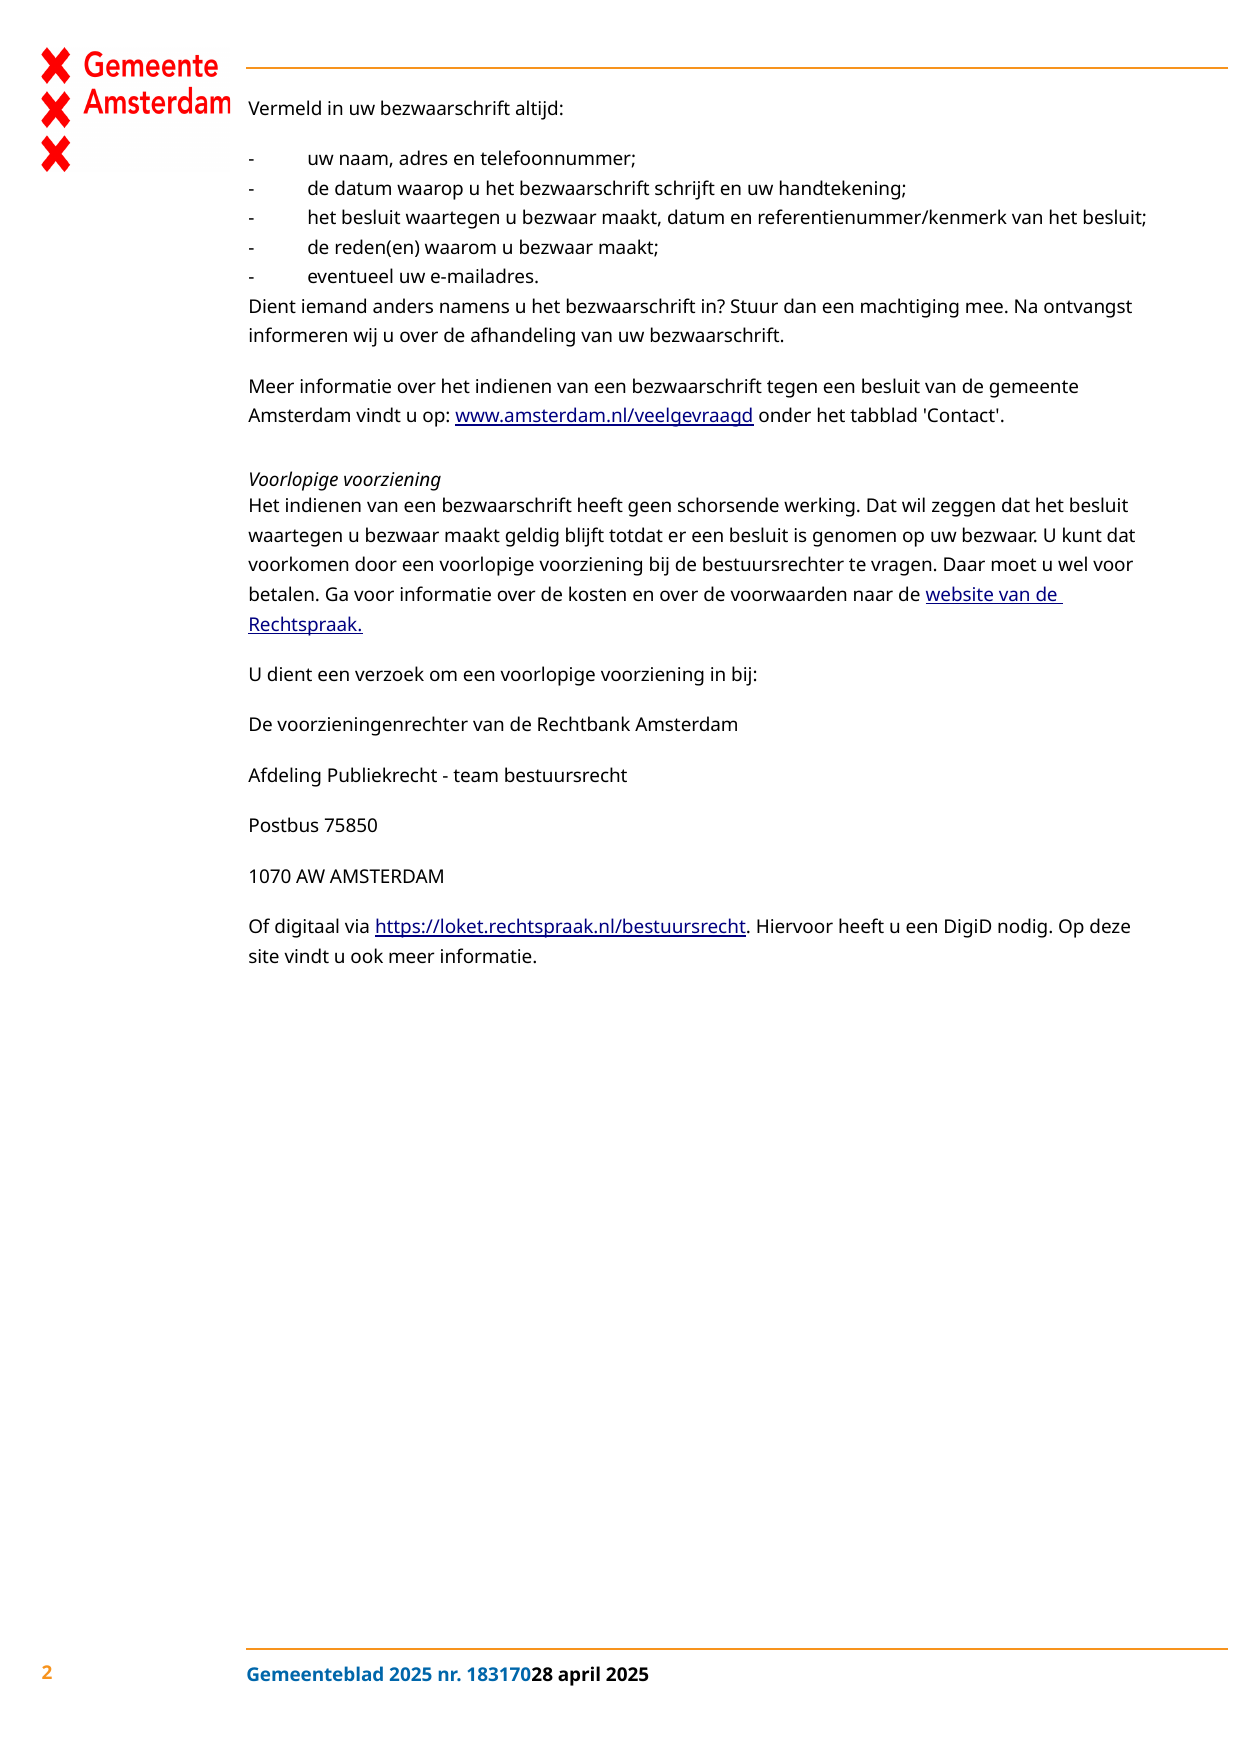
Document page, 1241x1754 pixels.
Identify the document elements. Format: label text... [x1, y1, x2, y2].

text Meer informatie over het indienen van een bezwaarschrift tegen een besluit van de gemeente Amsterdam vindt u op: www.amsterdam.nl/veelgevraagd onder het tabblad 'Contact'. [248, 373, 1152, 428]
list het besluit waartegen u bezwaar maakt, datum en referentienummer/kenmerk van het besluit; [248, 204, 1152, 230]
list de reden(en) waarom u bezwaar maakt; [248, 234, 1152, 260]
list uw naam, adres en telefoonnummer; [248, 145, 1152, 171]
list eventueel uw e-mailadres. [248, 263, 1152, 289]
text 1070 AW AMSTERDAM [248, 863, 1152, 888]
text Het indienen van een bezwaarschrift heeft geen schorsende werking. Dat wil zeggen dat het besluit waartegen u bezwaar maakt geldig blijft totdat er een besluit is genomen op uw bezwaar. U kunt dat voorkomen door een voorlopige voorziening bij de bestuursrechter te vragen. Daar moet u wel voor betalen. Ga voor informatie over de kosten en over de voorwaarden naar de website van de Rechtspraak. [248, 492, 1152, 636]
list de datum waarop u het bezwaarschrift schrijft en uw handtekening; [248, 175, 1152, 201]
text U dient een verzoek om een voorlopige voorziening in bij: [248, 661, 1152, 687]
text Dient iemand anders namens u het bezwaarschrift in? Stuur dan een machtiging mee. Na ontvangst informeren wij u over de afhandeling van uw bezwaarschrift. [248, 293, 1152, 348]
picture [41, 47, 231, 172]
text Voorlopige voorziening [248, 467, 1152, 492]
text De voorzieningenrechter van de Rechtbank Amsterdam [248, 712, 1152, 737]
text Of digitaal via https://loket.rechtspraak.nl/bestuursrecht. Hiervoor heeft u een DigiD nodig. Op deze site vindt u ook meer informatie. [248, 913, 1152, 968]
text Afdeling Publiekrecht - team bestuursrecht [248, 762, 1152, 788]
text Postbus 75850 [248, 812, 1152, 838]
text Vermeld in uw bezwaarschrift altijd: [248, 95, 1152, 121]
